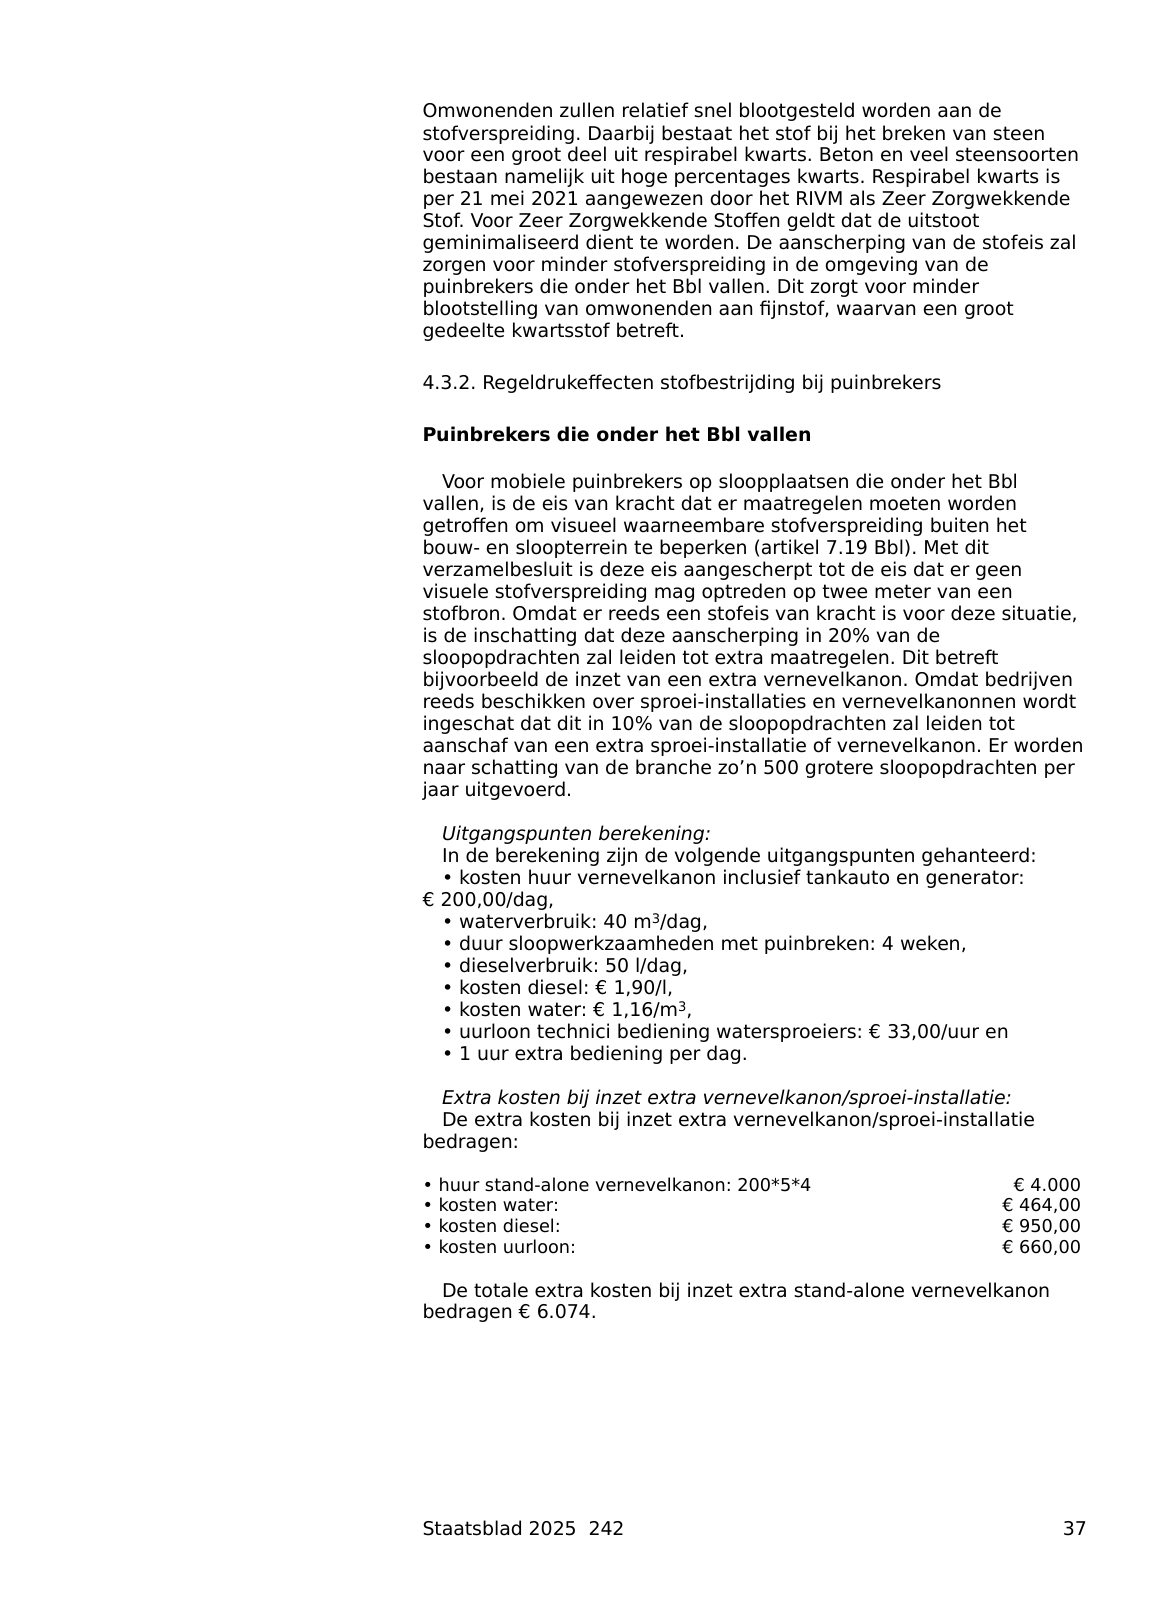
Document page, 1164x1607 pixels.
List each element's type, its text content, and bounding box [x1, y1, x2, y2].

text • kosten diesel: € 1,90/l, [422, 977, 1087, 999]
table_cell € 950,00 [976, 1216, 1087, 1237]
table_header € 4.000 [976, 1175, 1087, 1195]
text Extra kosten bij inzet extra vernevelkanon/sproei-installatie: [422, 1087, 1087, 1109]
text • duur sloopwerkzaamheden met puinbreken: 4 weken, [422, 933, 1087, 955]
table_cell € 660,00 [976, 1237, 1087, 1257]
text • kosten huur vernevelkanon inclusief tankauto en generator: € 200,00/dag, [422, 867, 1087, 911]
table_cell • kosten diesel: [422, 1216, 976, 1237]
text Voor mobiele puinbrekers op sloopplaatsen die onder het Bbl vallen, is de eis van kracht dat er maatregelen moeten worden getroffen om visueel waarneembare stofverspreiding buiten het bouw- en sloopterrein te beperken (artikel 7.19 Bbl). Met dit verzamelbesluit is deze eis aangescherpt tot de eis dat er geen visuele stofverspreiding mag optreden op twee meter van een stofbron. Omdat er reeds een stofeis van kracht is voor deze situatie, is de inschatting dat deze aanscherping in 20% van de sloopopdrachten zal leiden tot extra maatregelen. Dit betreft bijvoorbeeld de inzet van een extra vernevelkanon. Omdat bedrijven reeds beschikken over sproei-installaties en vernevelkanonnen wordt ingeschat dat dit in 10% van de sloopopdrachten zal leiden tot aanschaf van een extra sproei-installatie of vernevelkanon. Er worden naar schatting van de branche zo’n 500 grotere sloopopdrachten per jaar uitgevoerd. [422, 471, 1087, 801]
text • 1 uur extra bediening per dag. [422, 1043, 1087, 1065]
text • waterverbruik: 40 m3/dag, [422, 911, 1087, 933]
table_header • huur stand-alone vernevelkanon: 200*5*4 [422, 1175, 976, 1195]
text • kosten water: € 1,16/m3, [422, 999, 1087, 1021]
table_cell • kosten uurloon: [422, 1237, 976, 1257]
text In de berekening zijn de volgende uitgangspunten gehanteerd: [422, 845, 1087, 867]
subtitle 4.3.2. Regeldrukeffecten stofbestrijding bij puinbrekers [422, 372, 1087, 394]
table_cell € 464,00 [976, 1195, 1087, 1216]
text De totale extra kosten bij inzet extra stand-alone vernevelkanon bedragen € 6.074. [422, 1279, 1087, 1323]
text • uurloon technici bediening watersproeiers: € 33,00/uur en [422, 1021, 1087, 1043]
text De extra kosten bij inzet extra vernevelkanon/sproei-installatie bedragen: [422, 1109, 1087, 1153]
table_cell • kosten water: [422, 1195, 976, 1216]
text Uitgangspunten berekening: [422, 823, 1087, 845]
subtitle Puinbrekers die onder het Bbl vallen [422, 424, 1087, 446]
text Omwonenden zullen relatief snel blootgesteld worden aan de stofverspreiding. Daarbij bestaat het stof bij het breken van steen voor een groot deel uit respirabel kwarts. Beton en veel steensoorten bestaan namelijk uit hoge percentages kwarts. Respirabel kwarts is per 21 mei 2021 aangewezen door het RIVM als Zeer Zorgwekkende Stof. Voor Zeer Zorgwekkende Stoffen geldt dat de uitstoot geminimaliseerd dient te worden. De aanscherping van de stofeis zal zorgen voor minder stofverspreiding in de omgeving van de puinbrekers die onder het Bbl vallen. Dit zorgt voor minder blootstelling van omwonenden aan fijnstof, waarvan een groot gedeelte kwartsstof betreft. [422, 100, 1087, 342]
text • dieselverbruik: 50 l/dag, [422, 955, 1087, 977]
